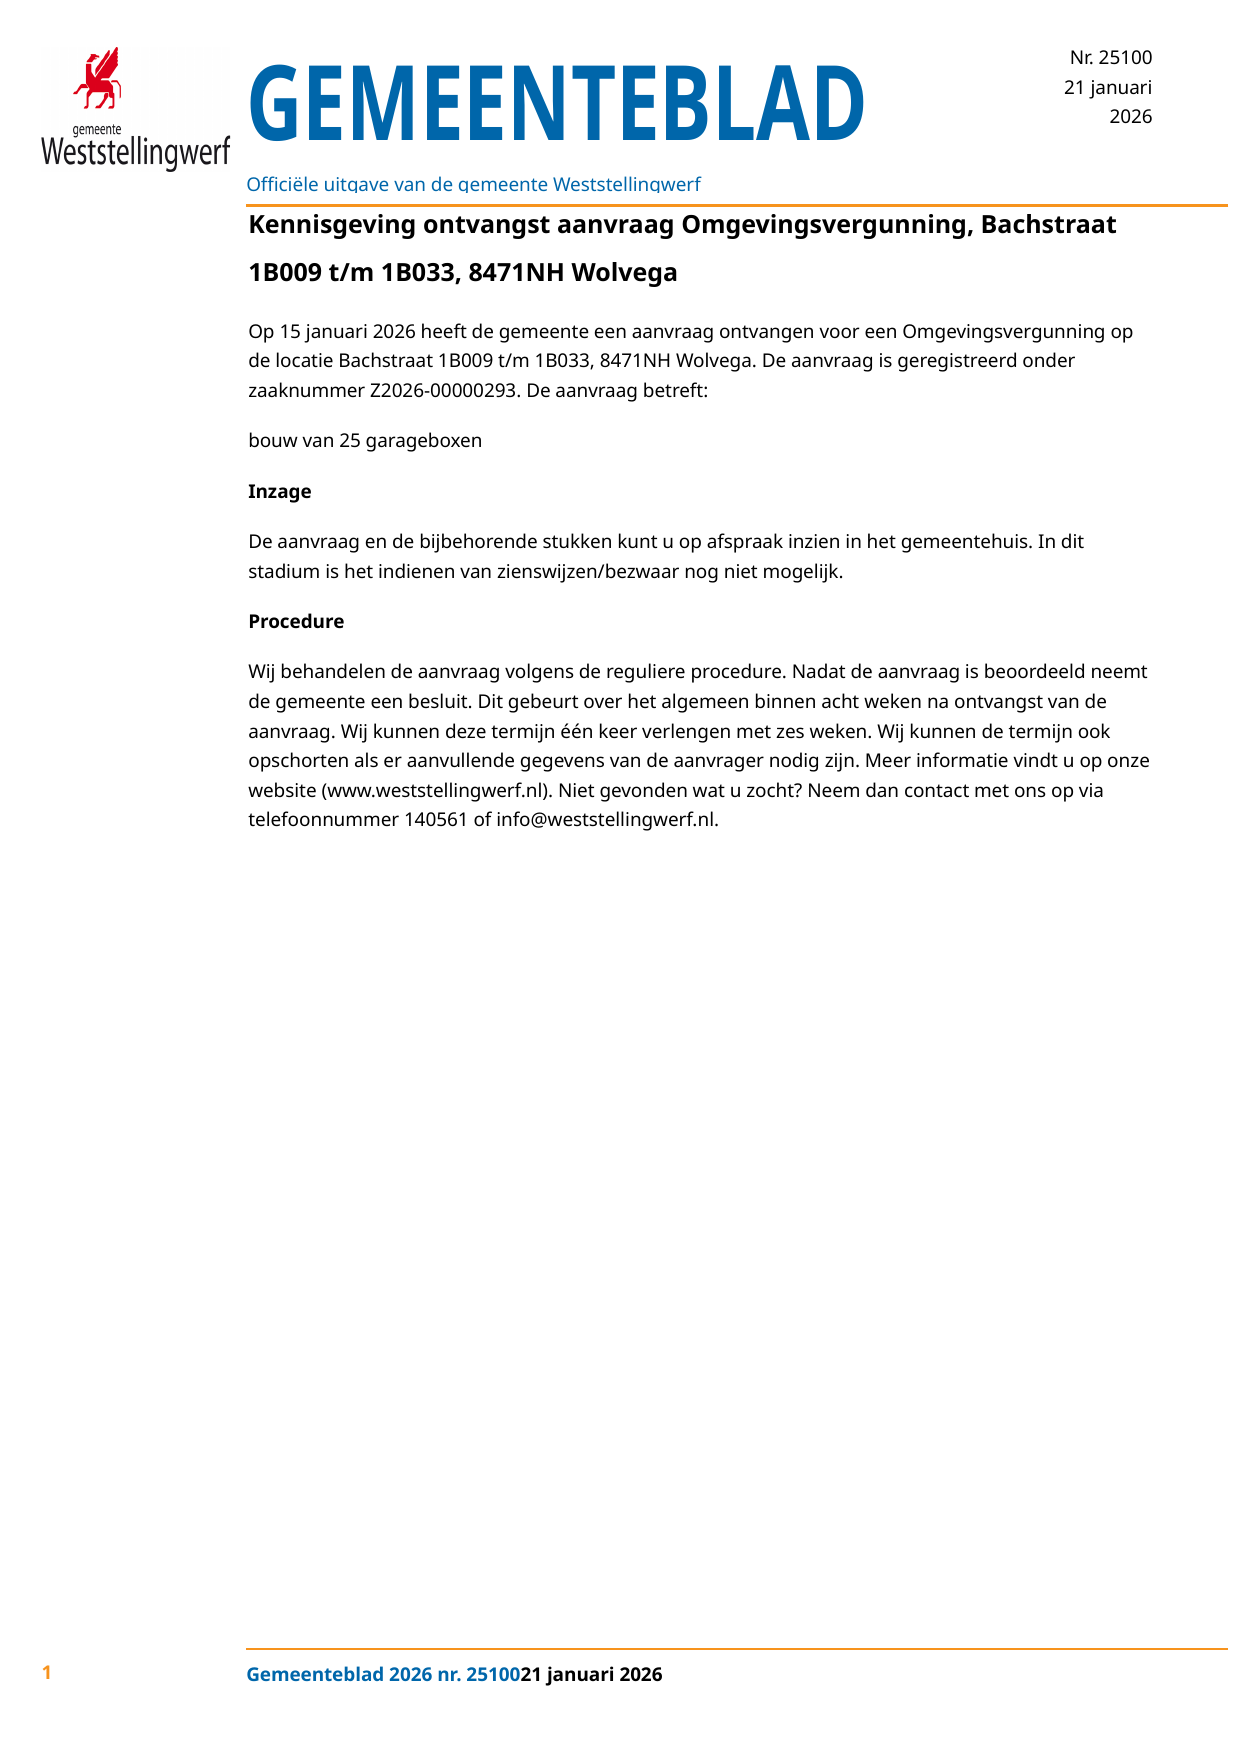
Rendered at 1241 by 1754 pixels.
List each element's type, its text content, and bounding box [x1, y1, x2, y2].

text bouw van 25 garageboxen [248, 427, 1152, 453]
text Inzage [248, 478, 1152, 504]
text Kennisgeving ontvangst aanvraag Omgevingsvergunning, Bachstraat 1B009 t/m 1B033, 8471NH Wolvega [248, 207, 1152, 288]
text Procedure [248, 608, 1152, 634]
text De aanvraag en de bijbehorende stukken kunt u op afspraak inzien in het gemeentehuis. In dit stadium is het indienen van zienswijzen/bezwaar nog niet mogelijk. [248, 528, 1152, 584]
text Op 15 januari 2026 heeft de gemeente een aanvraag ontvangen voor een Omgevingsvergunning op de locatie Bachstraat 1B009 t/m 1B033, 8471NH Wolvega. De aanvraag is geregistreerd onder zaaknummer Z2026-00000293. De aanvraag betreft: [248, 318, 1152, 403]
text Wij behandelen de aanvraag volgens de reguliere procedure. Nadat de aanvraag is beoordeeld neemt de gemeente een besluit. Dit gebeurt over het algemeen binnen acht weken na ontvangst van de aanvraag. Wij kunnen deze termijn één keer verlengen met zes weken. Wij kunnen de termijn ook opschorten als er aanvullende gegevens van de aanvrager nodig zijn. Meer informatie vindt u op onze website (www.weststellingwerf.nl). Niet gevonden wat u zocht? Neem dan contact met ons op via telefoonnummer 140561 of info@weststellingwerf.nl. [248, 659, 1152, 832]
picture [41, 47, 231, 172]
